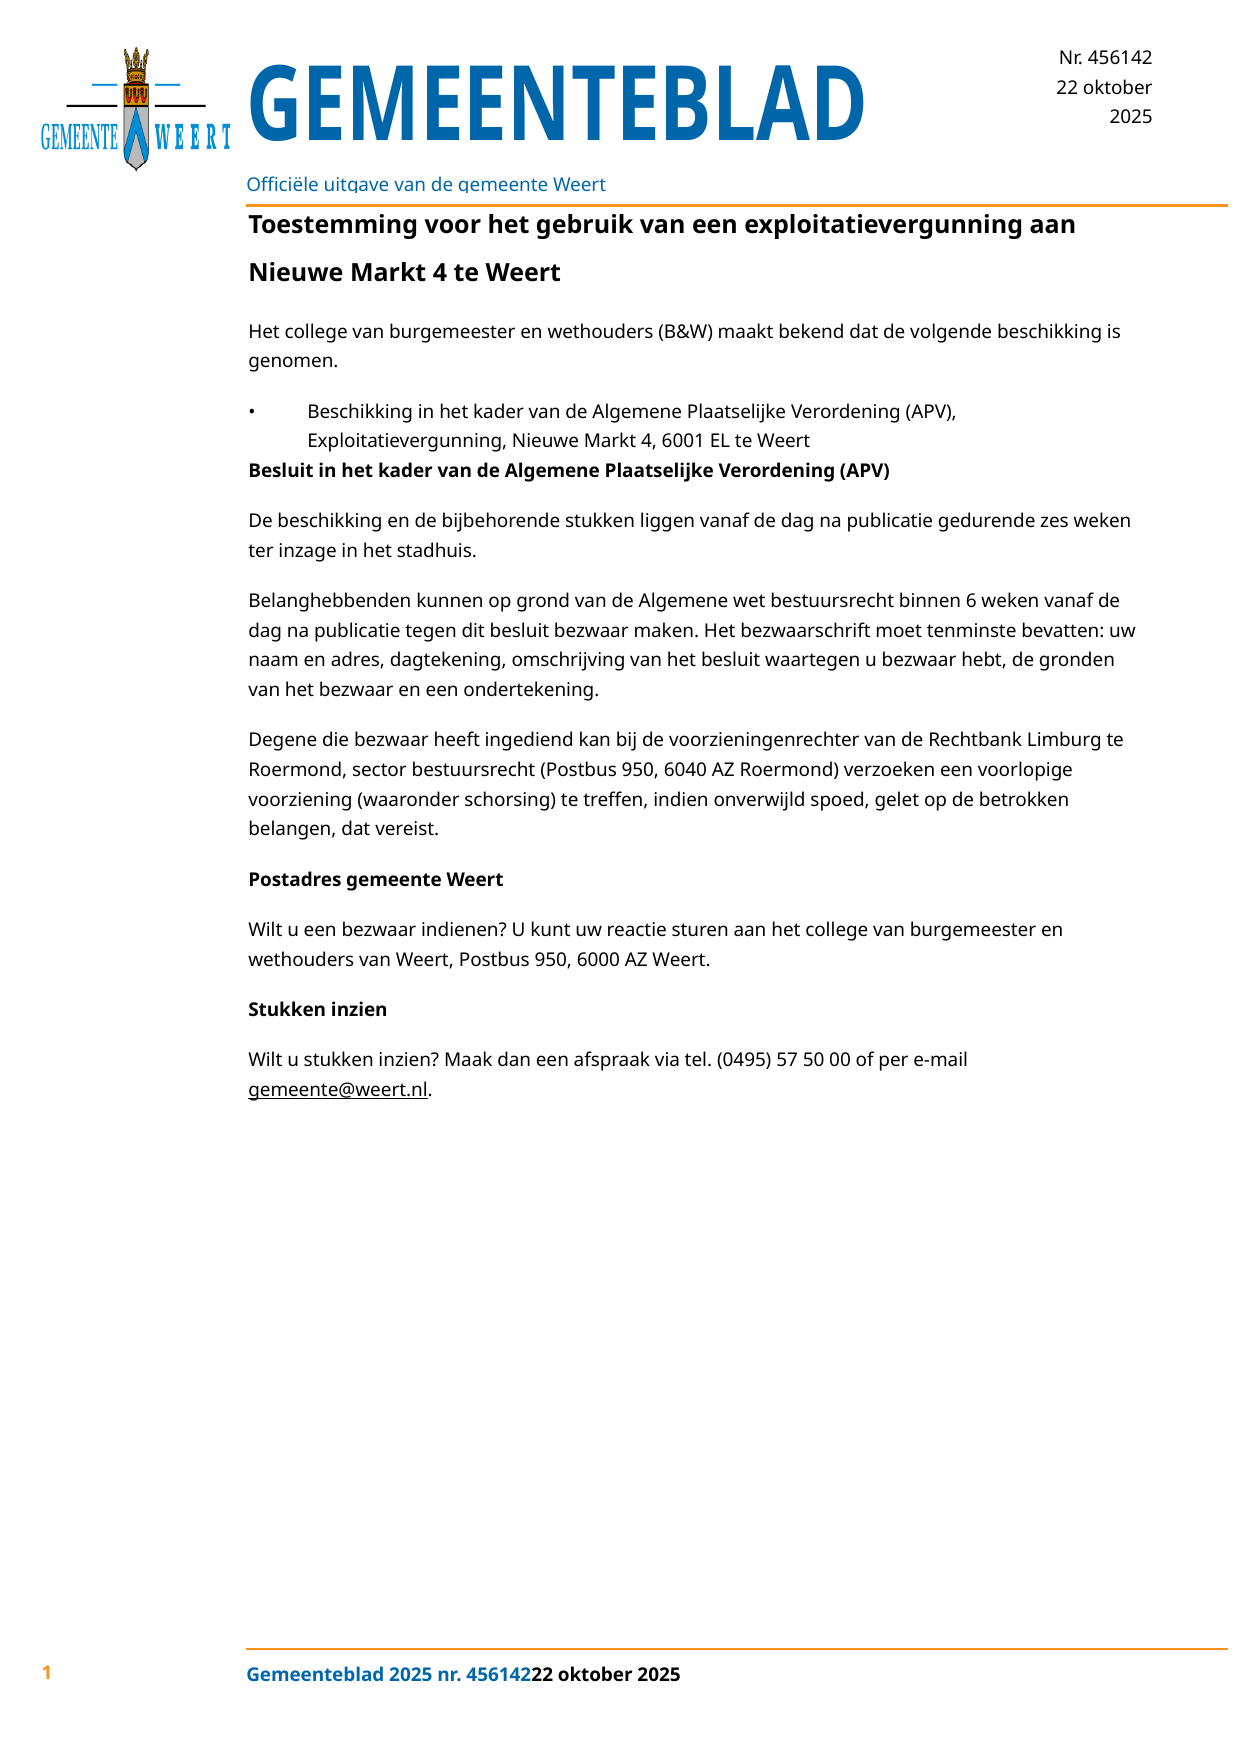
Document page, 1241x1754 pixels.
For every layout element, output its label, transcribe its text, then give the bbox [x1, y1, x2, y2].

text Postadres gemeente Weert [248, 866, 1152, 892]
text Degene die bezwaar heeft ingediend kan bij de voorzieningenrechter van de Rechtbank Limburg te Roermond, sector bestuursrecht (Postbus 950, 6040 AZ Roermond) verzoeken een voorlopige voorziening (waaronder schorsing) te treffen, indien onverwijld spoed, gelet op de betrokken belangen, dat vereist. [248, 727, 1152, 841]
text Besluit in het kader van de Algemene Plaatselijke Verordening (APV) [248, 457, 1152, 483]
text Toestemming voor het gebruik van een exploitatievergunning aan Nieuwe Markt 4 te Weert [248, 207, 1152, 288]
text Belanghebbenden kunnen op grond van de Algemene wet bestuursrecht binnen 6 weken vanaf de dag na publicatie tegen dit besluit bezwaar maken. Het bezwaarschrift moet tenminste bevatten: uw naam en adres, dagtekening, omschrijving van het besluit waartegen u bezwaar hebt, de gronden van het bezwaar en een ondertekening. [248, 587, 1152, 702]
text Wilt u een bezwaar indienen? U kunt uw reactie sturen aan het college van burgemeester en wethouders van Weert, Postbus 950, 6000 AZ Weert. [248, 916, 1152, 972]
text De beschikking en de bijbehorende stukken liggen vanaf de dag na publicatie gedurende zes weken ter inzage in het stadhuis. [248, 507, 1152, 563]
picture [41, 47, 231, 172]
text Wilt u stukken inzien? Maak dan een afspraak via tel. (0495) 57 50 00 of per e-mail gemeente@weert.nl. [248, 1047, 1152, 1102]
text Stukken inzien [248, 996, 1152, 1022]
text Het college van burgemeester en wethouders (B&W) maakt bekend dat de volgende beschikking is genomen. [248, 318, 1152, 373]
list Beschikking in het kader van de Algemene Plaatselijke Verordening (APV), Exploitatievergunning, Nieuwe Markt 4, 6001 EL te Weert [248, 398, 1152, 453]
